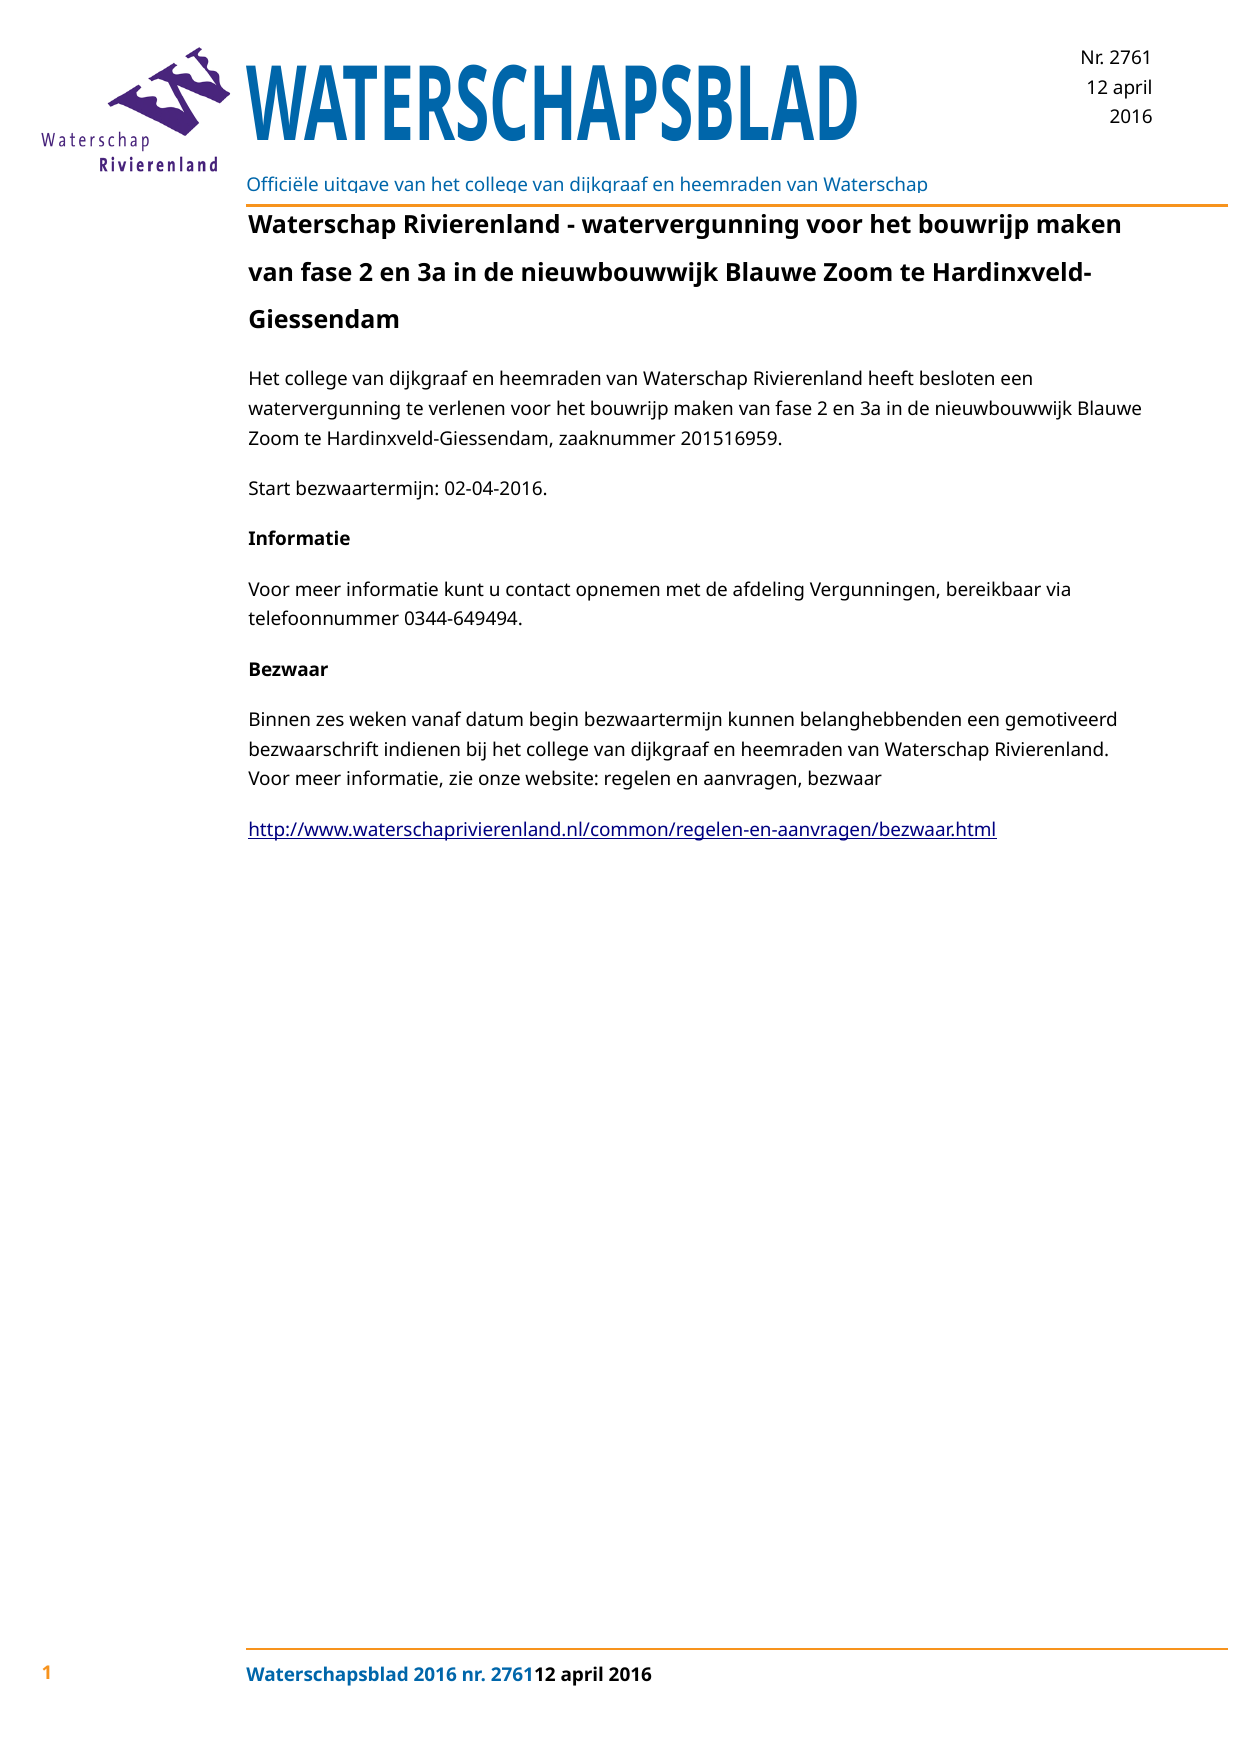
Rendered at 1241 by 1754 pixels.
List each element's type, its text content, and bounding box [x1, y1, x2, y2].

text Binnen zes weken vanaf datum begin bezwaartermijn kunnen belanghebbenden een gemotiveerd bezwaarschrift indienen bij het college van dijkgraaf en heemraden van Waterschap Rivierenland. Voor meer informatie, zie onze website: regelen en aanvragen, bezwaar [248, 706, 1152, 791]
text Informatie [248, 526, 1152, 551]
text Waterschap Rivierenland - watervergunning voor het bouwrijp maken van fase 2 en 3a in de nieuwbouwwijk Blauwe Zoom te Hardinxveld-Giessendam [248, 207, 1152, 336]
picture [41, 47, 231, 172]
text Bezwaar [248, 656, 1152, 682]
text http://www.waterschaprivierenland.nl/common/regelen-en-aanvragen/bezwaar.html [248, 816, 1152, 842]
text Voor meer informatie kunt u contact opnemen met de afdeling Vergunningen, bereikbaar via telefoonnummer 0344-649494. [248, 576, 1152, 631]
text Het college van dijkgraaf en heemraden van Waterschap Rivierenland heeft besloten een watervergunning te verlenen voor het bouwrijp maken van fase 2 en 3a in de nieuwbouwwijk Blauwe Zoom te Hardinxveld-Giessendam, zaaknummer 201516959. [248, 366, 1152, 450]
text Start bezwaartermijn: 02-04-2016. [248, 475, 1152, 501]
